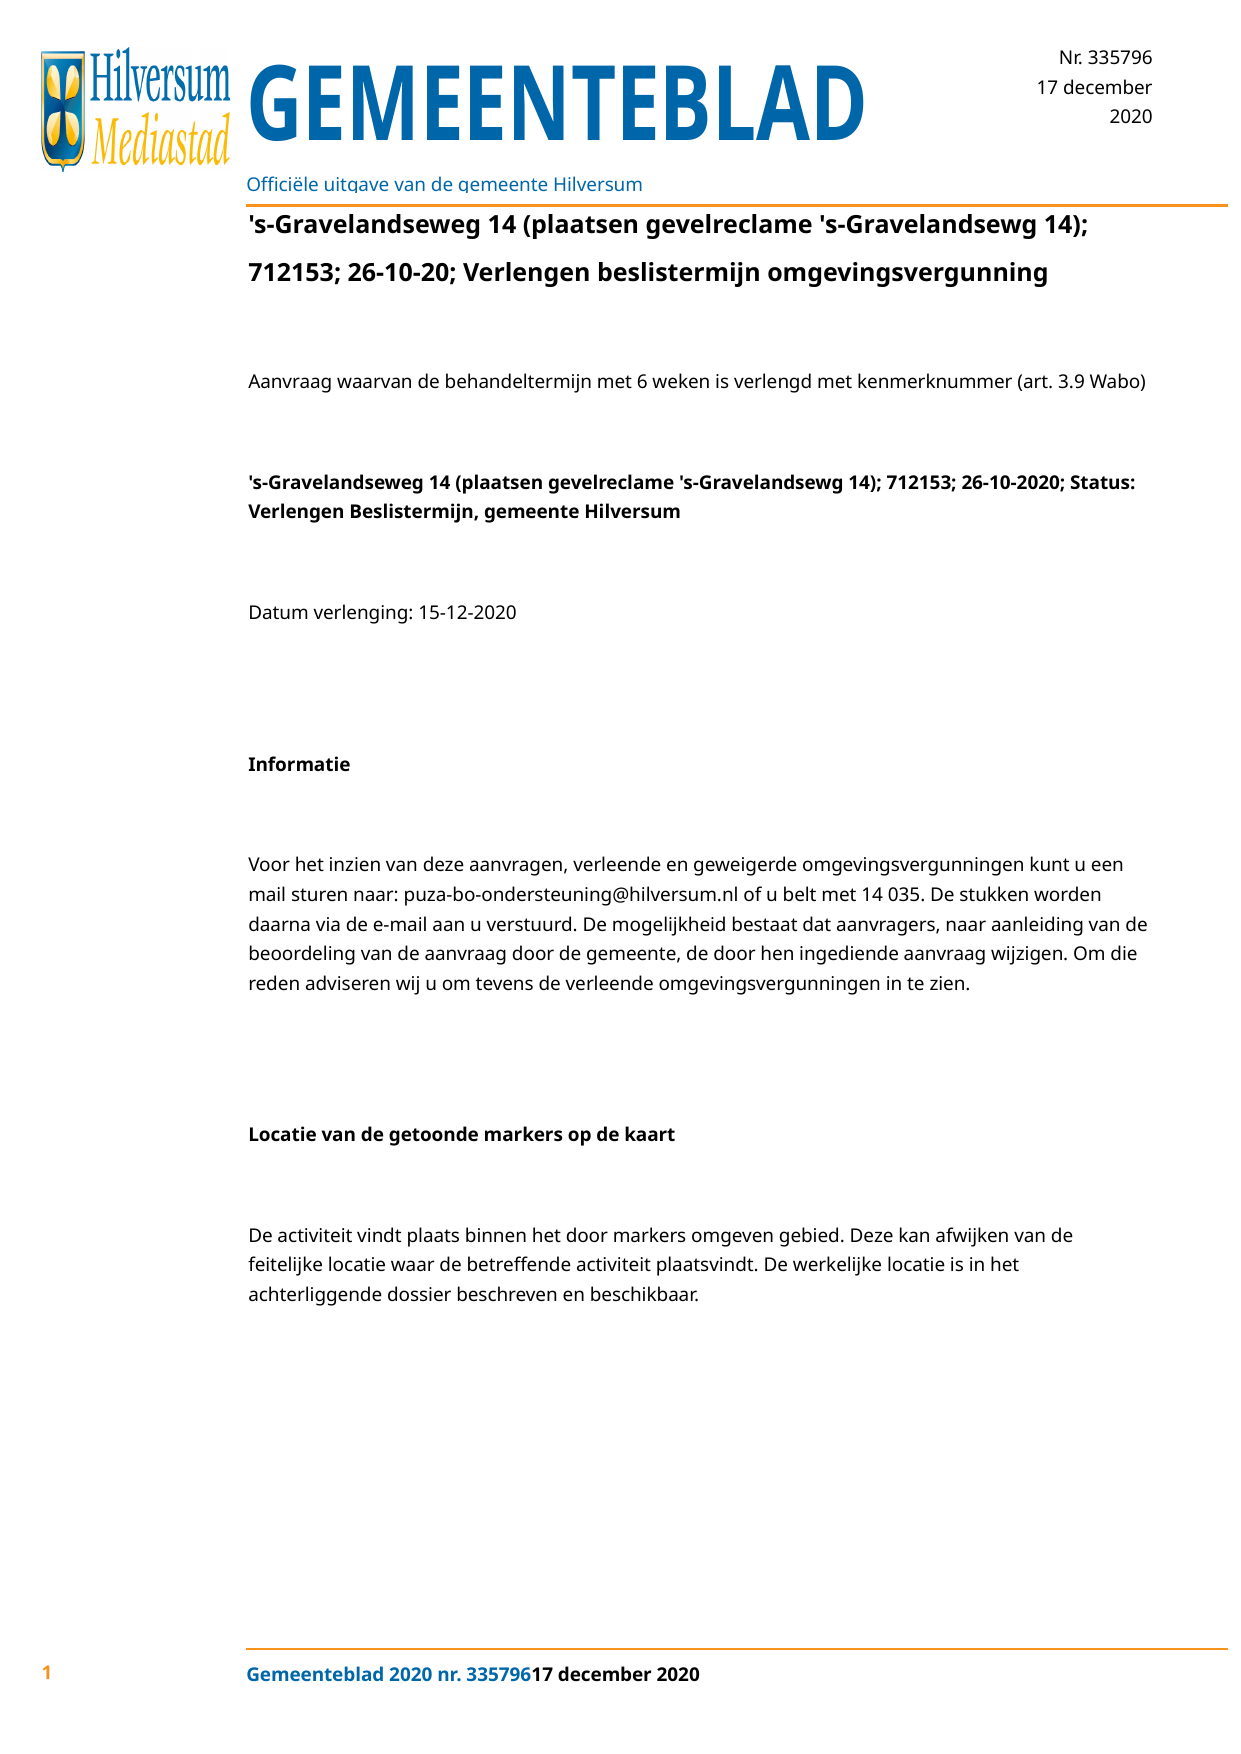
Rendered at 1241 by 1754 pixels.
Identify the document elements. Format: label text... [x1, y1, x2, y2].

text Voor het inzien van deze aanvragen, verleende en geweigerde omgevingsvergunningen kunt u een mail sturen naar: puza-bo-ondersteuning@hilversum.nl of u belt met 14 035. De stukken worden daarna via de e-mail aan u verstuurd. De mogelijkheid bestaat dat aanvragers, naar aanleiding van de beoordeling van de aanvraag door de gemeente, de door hen ingediende aanvraag wijzigen. Om die reden adviseren wij u om tevens de verleende omgevingsvergunningen in te zien. [248, 852, 1152, 996]
text De activiteit vindt plaats binnen het door markers omgeven gebied. Deze kan afwijken van de feitelijke locatie waar de betreffende activiteit plaatsvindt. De werkelijke locatie is in het achterliggende dossier beschreven en beschikbaar. [248, 1222, 1152, 1307]
text 's-Gravelandseweg 14 (plaatsen gevelreclame 's-Gravelandsewg 14); 712153; 26-10-2020; Status: Verlengen Beslistermijn, gemeente Hilversum [248, 469, 1152, 524]
text Aanvraag waarvan de behandeltermijn met 6 weken is verlengd met kenmerknummer (art. 3.9 Wabo) [248, 368, 1152, 394]
text Datum verlenging: 15-12-2020 [248, 599, 1152, 625]
text Informatie [248, 751, 1152, 777]
text Locatie van de getoonde markers op de kaart [248, 1121, 1152, 1147]
text 's-Gravelandseweg 14 (plaatsen gevelreclame 's-Gravelandsewg 14); 712153; 26-10-20; Verlengen beslistermijn omgevingsvergunning [248, 207, 1152, 288]
picture [41, 47, 231, 172]
